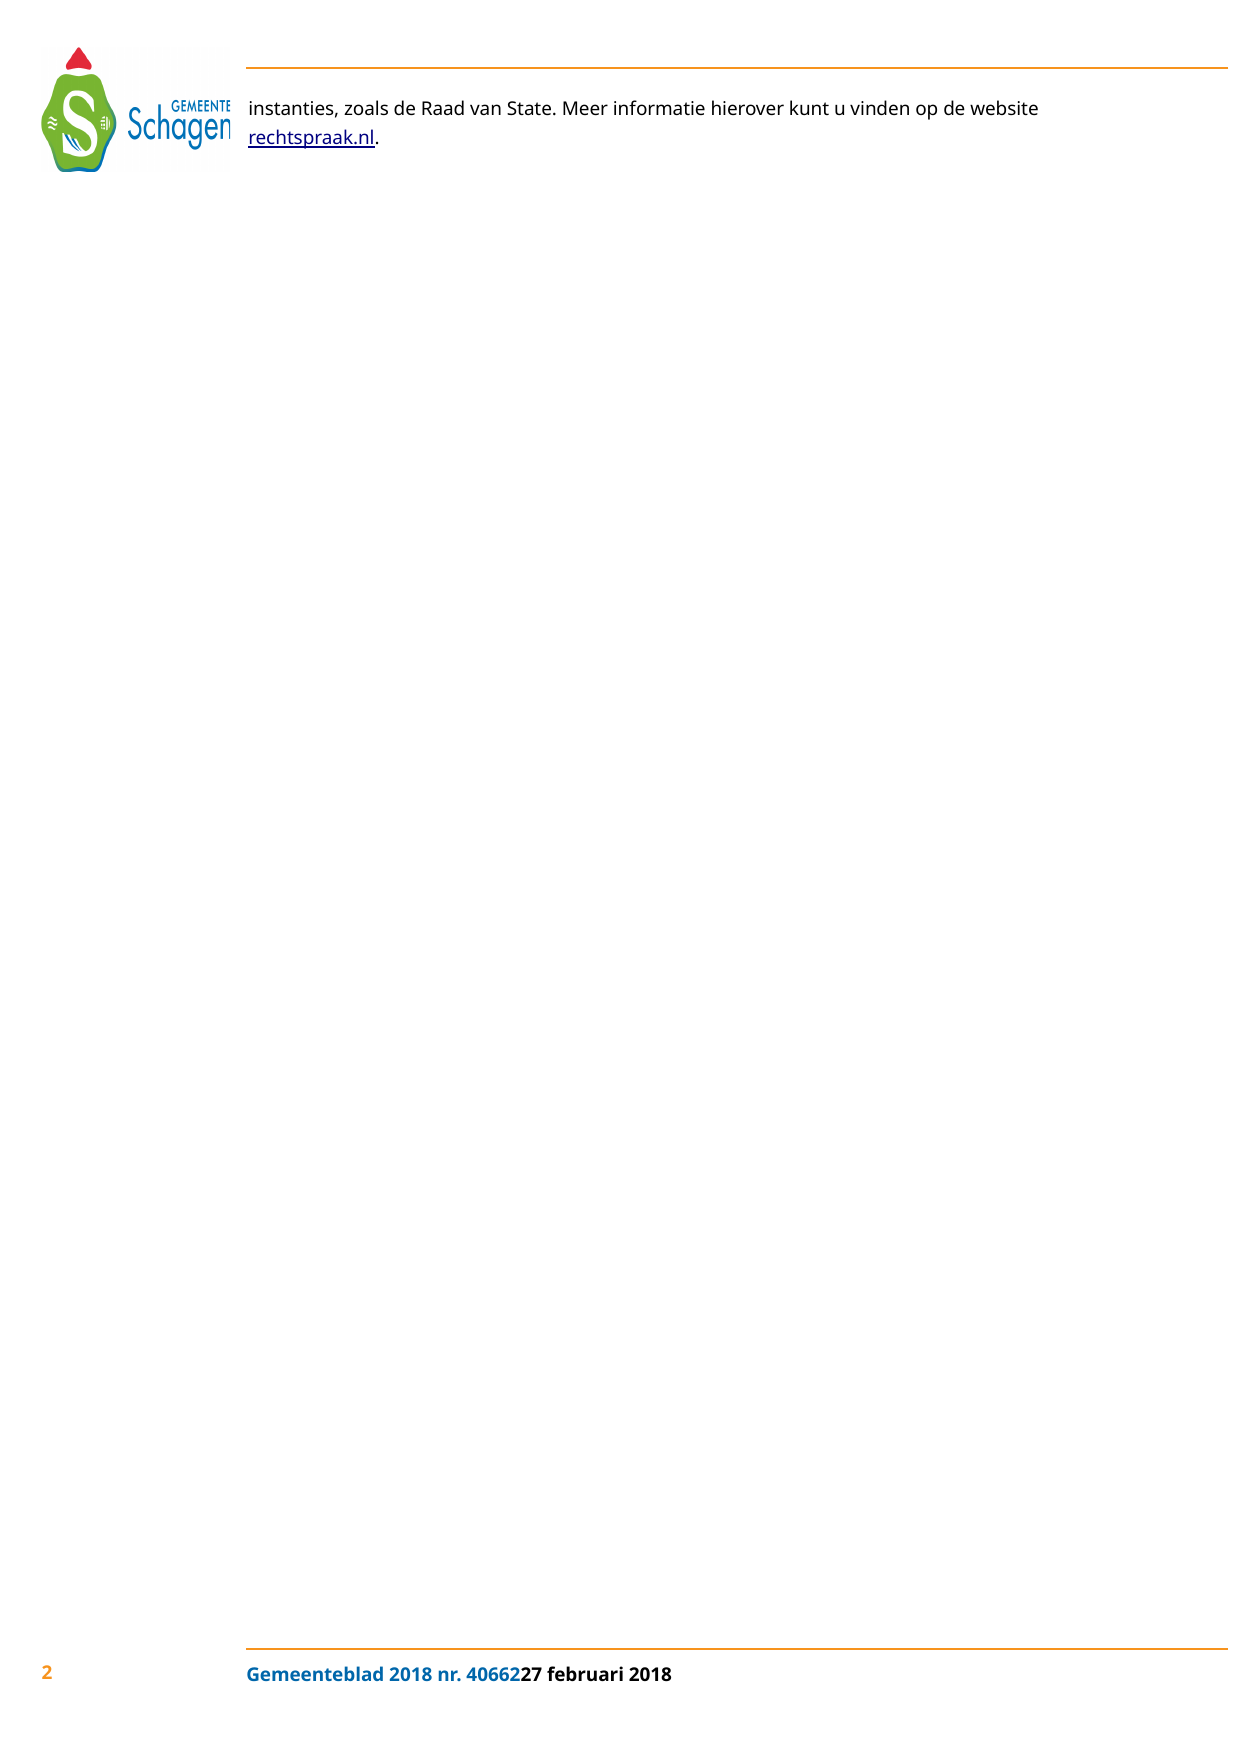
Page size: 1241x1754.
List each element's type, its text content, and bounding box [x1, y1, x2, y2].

text instanties, zoals de Raad van State. Meer informatie hierover kunt u vinden op de website rechtspraak.nl. [248, 95, 1152, 150]
picture [41, 47, 231, 172]
